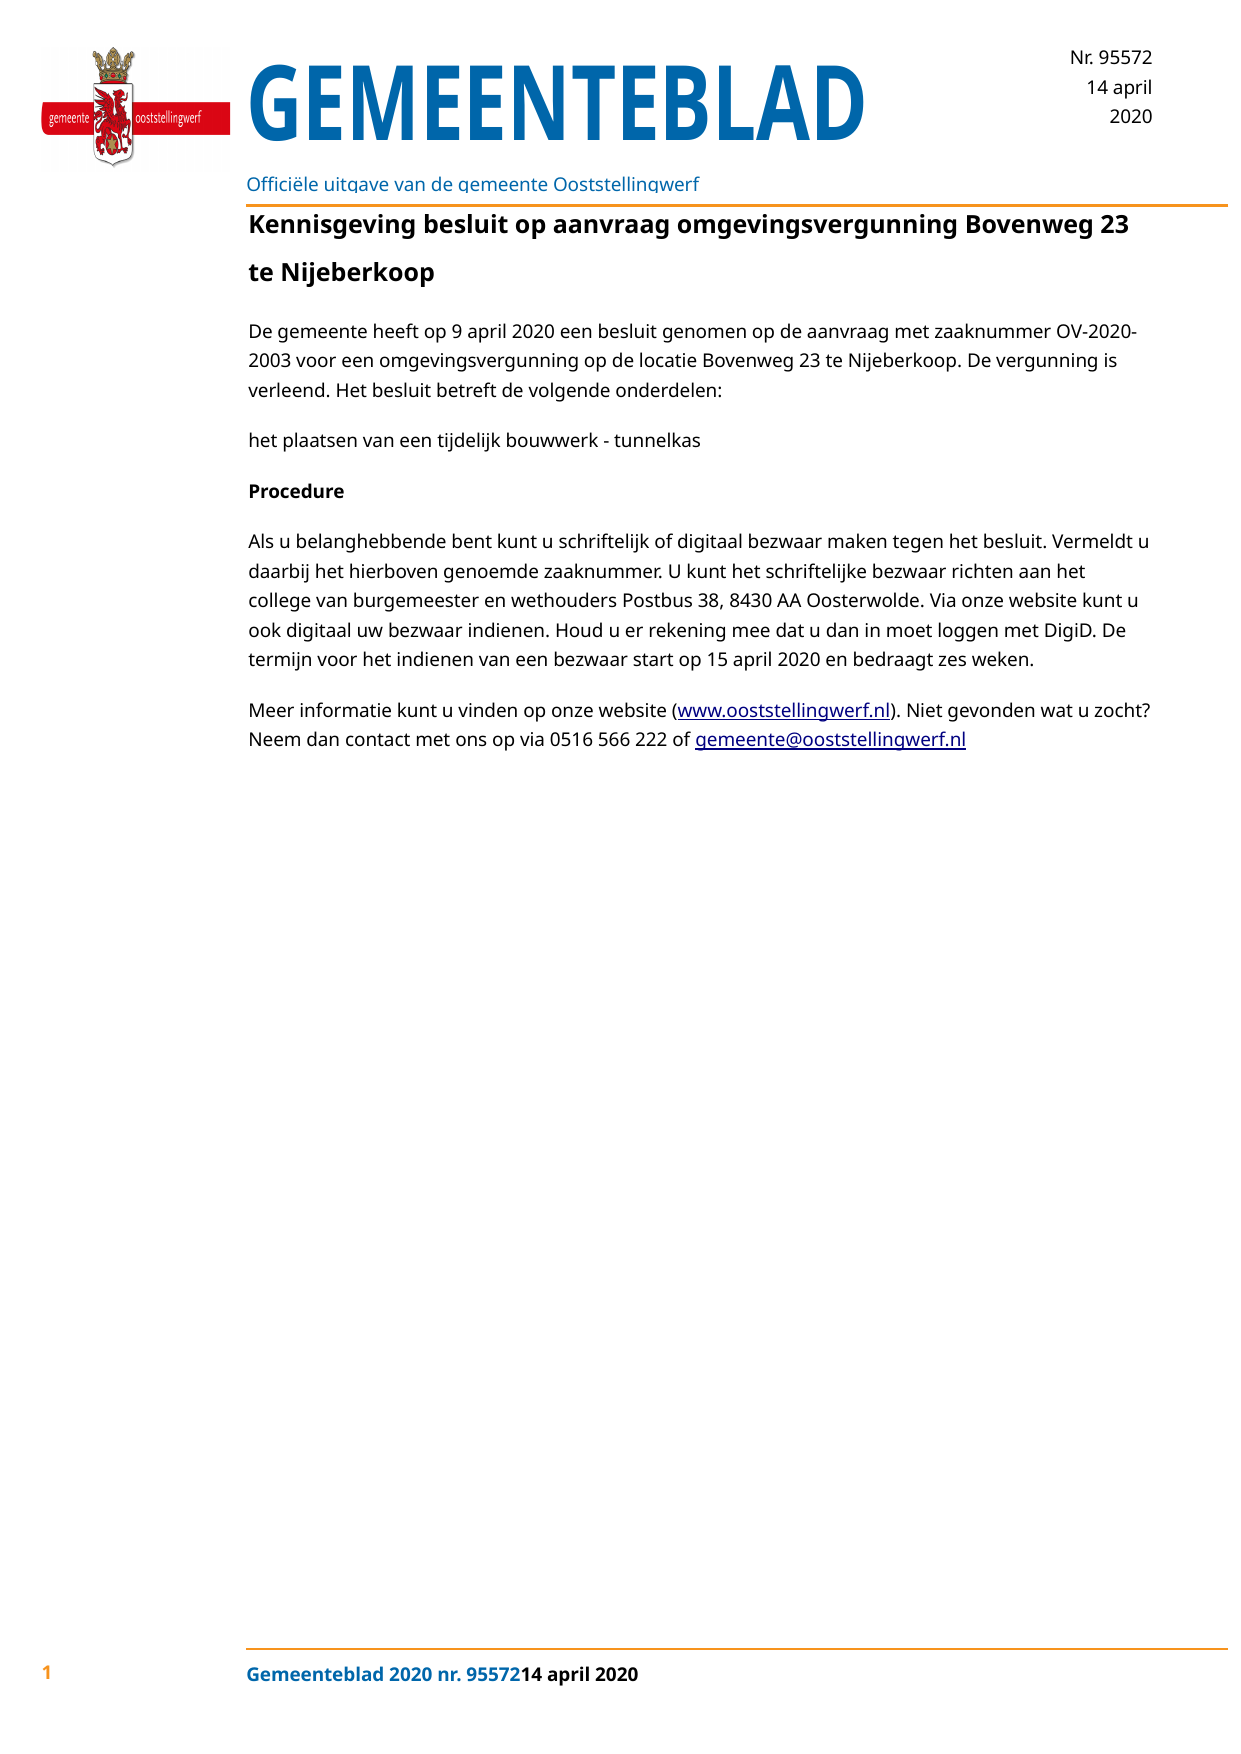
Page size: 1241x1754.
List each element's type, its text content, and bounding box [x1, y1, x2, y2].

text Procedure [248, 478, 1152, 504]
text het plaatsen van een tijdelijk bouwwerk - tunnelkas [248, 427, 1152, 453]
picture [41, 47, 231, 172]
text Kennisgeving besluit op aanvraag omgevingsvergunning Bovenweg 23 te Nijeberkoop [248, 207, 1152, 288]
text Meer informatie kunt u vinden op onze website (www.ooststellingwerf.nl). Niet gevonden wat u zocht? Neem dan contact met ons op via 0516 566 222 of gemeente@ooststellingwerf.nl [248, 697, 1152, 752]
text Als u belanghebbende bent kunt u schriftelijk of digitaal bezwaar maken tegen het besluit. Vermeldt u daarbij het hierboven genoemde zaaknummer. U kunt het schriftelijke bezwaar richten aan het college van burgemeester en wethouders Postbus 38, 8430 AA Oosterwolde. Via onze website kunt u ook digitaal uw bezwaar indienen. Houd u er rekening mee dat u dan in moet loggen met DigiD. De termijn voor het indienen van een bezwaar start op 15 april 2020 en bedraagt zes weken. [248, 528, 1152, 672]
text De gemeente heeft op 9 april 2020 een besluit genomen op de aanvraag met zaaknummer OV-2020-2003 voor een omgevingsvergunning op de locatie Bovenweg 23 te Nijeberkoop. De vergunning is verleend. Het besluit betreft de volgende onderdelen: [248, 318, 1152, 403]
